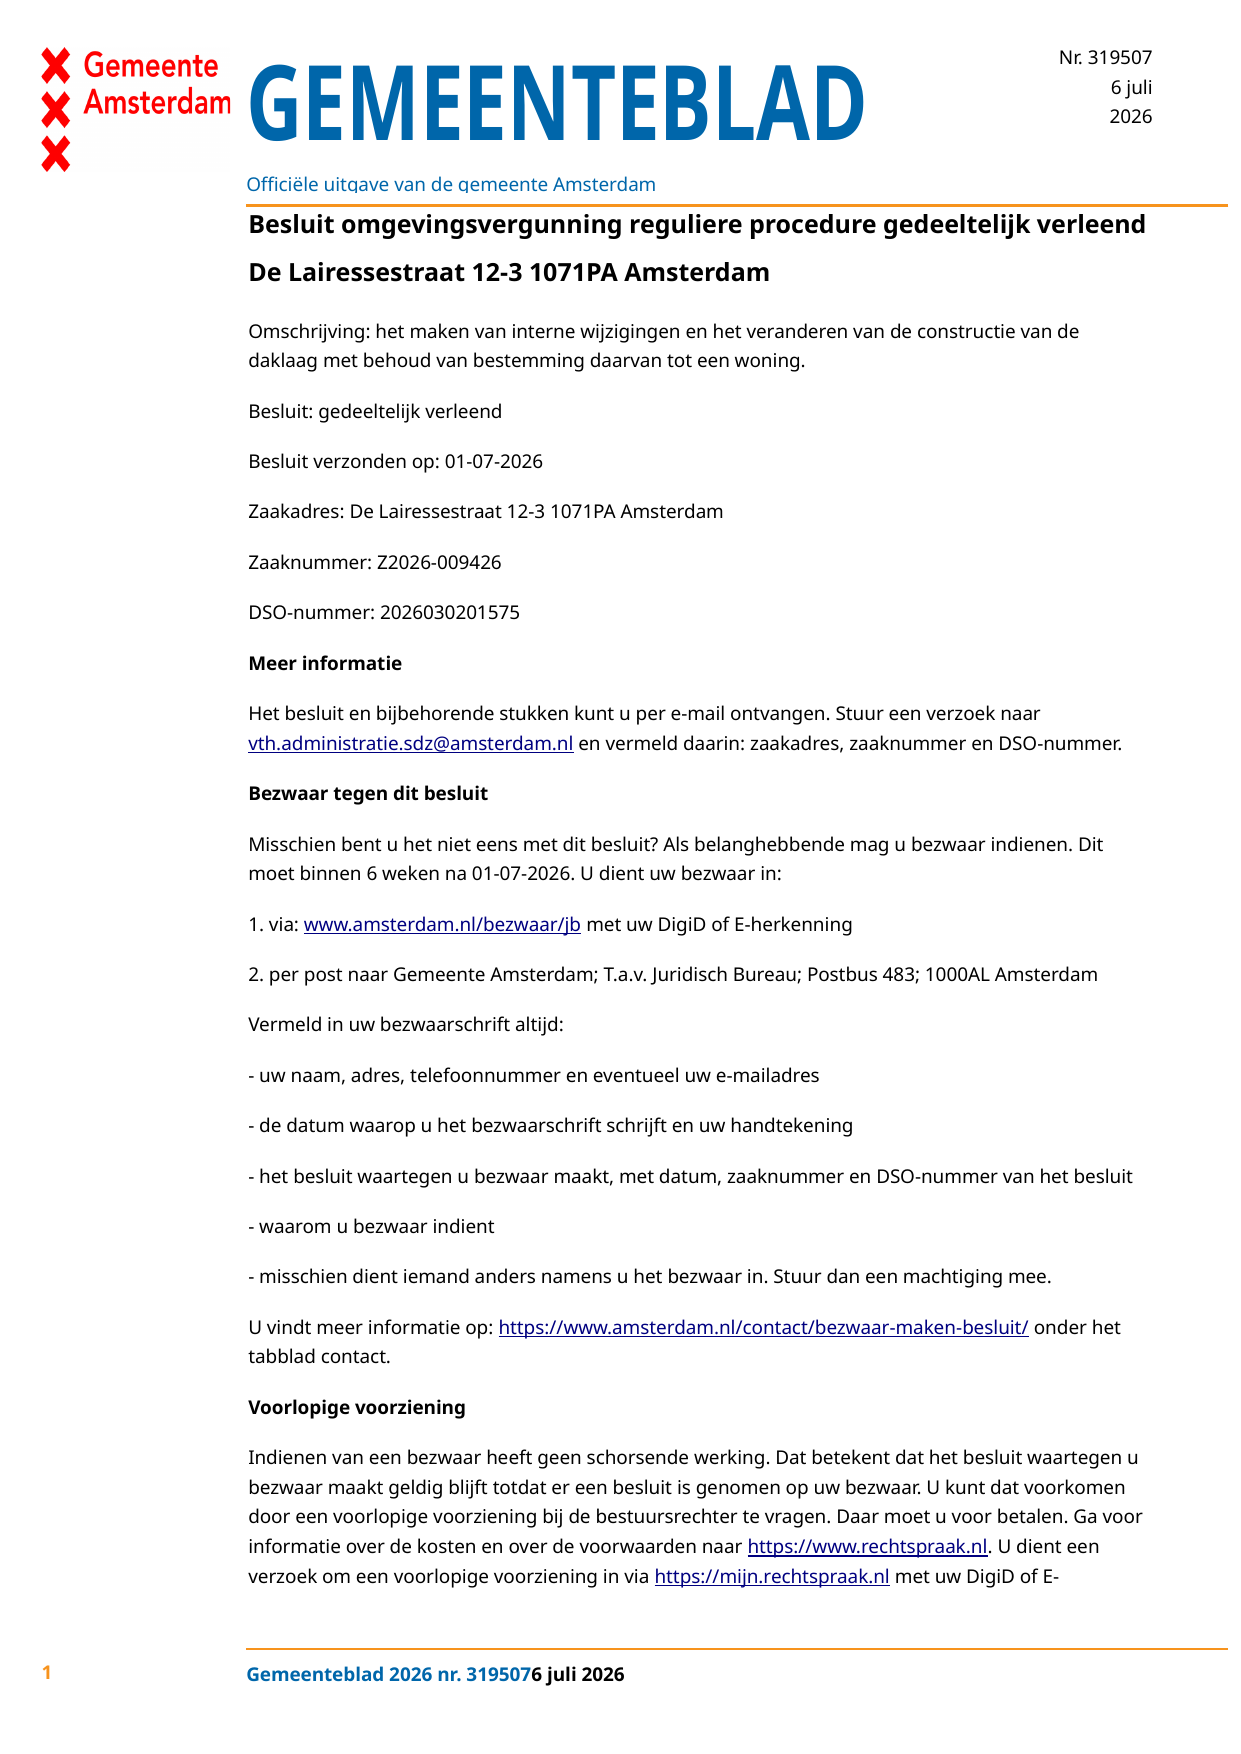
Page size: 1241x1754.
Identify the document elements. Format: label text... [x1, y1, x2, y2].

text Het besluit en bijbehorende stukken kunt u per e-mail ontvangen. Stuur een verzoek naar vth.administratie.sdz@amsterdam.nl en vermeld daarin: zaakadres, zaaknummer en DSO-nummer. [248, 700, 1152, 756]
text Besluit omgevingsvergunning reguliere procedure gedeeltelijk verleend De Lairessestraat 12-3 1071PA Amsterdam [248, 207, 1152, 288]
text Voorlopige voorziening [248, 1394, 1152, 1420]
text Indienen van een bezwaar heeft geen schorsende werking. Dat betekent dat het besluit waartegen u bezwaar maakt geldig blijft totdat er een besluit is genomen op uw bezwaar. U kunt dat voorkomen door een voorlopige voorziening bij de bestuursrechter te vragen. Daar moet u voor betalen. Ga voor informatie over de kosten en over de voorwaarden naar https://www.rechtspraak.nl. U dient een verzoek om een voorlopige voorziening in via https://mijn.rechtspraak.nl met uw DigiD of E- [248, 1444, 1152, 1589]
text Besluit verzonden op: 01-07-2026 [248, 448, 1152, 474]
text Bezwaar tegen dit besluit [248, 780, 1152, 806]
text 2. per post naar Gemeente Amsterdam; T.a.v. Juridisch Bureau; Postbus 483; 1000AL Amsterdam [248, 961, 1152, 987]
text Besluit: gedeeltelijk verleend [248, 398, 1152, 424]
text 1. via: www.amsterdam.nl/bezwaar/jb met uw DigiD of E-herkenning [248, 911, 1152, 937]
text - de datum waarop u het bezwaarschrift schrijft en uw handtekening [248, 1112, 1152, 1138]
text DSO-nummer: 2026030201575 [248, 599, 1152, 625]
picture [41, 47, 231, 172]
text - waarom u bezwaar indient [248, 1213, 1152, 1239]
text - misschien dient iemand anders namens u het bezwaar in. Stuur dan een machtiging mee. [248, 1264, 1152, 1289]
text - het besluit waartegen u bezwaar maakt, met datum, zaaknummer en DSO-nummer van het besluit [248, 1163, 1152, 1189]
text Vermeld in uw bezwaarschrift altijd: [248, 1012, 1152, 1037]
text U vindt meer informatie op: https://www.amsterdam.nl/contact/bezwaar-maken-besluit/ onder het tabblad contact. [248, 1314, 1152, 1369]
text Zaakadres: De Lairessestraat 12-3 1071PA Amsterdam [248, 499, 1152, 524]
text Zaaknummer: Z2026-009426 [248, 549, 1152, 575]
text Misschien bent u het niet eens met dit besluit? Als belanghebbende mag u bezwaar indienen. Dit moet binnen 6 weken na 01-07-2026. U dient uw bezwaar in: [248, 831, 1152, 886]
text Omschrijving: het maken van interne wijzigingen en het veranderen van de constructie van de daklaag met behoud van bestemming daarvan tot een woning. [248, 318, 1152, 373]
text - uw naam, adres, telefoonnummer en eventueel uw e-mailadres [248, 1062, 1152, 1088]
text Meer informatie [248, 650, 1152, 676]
